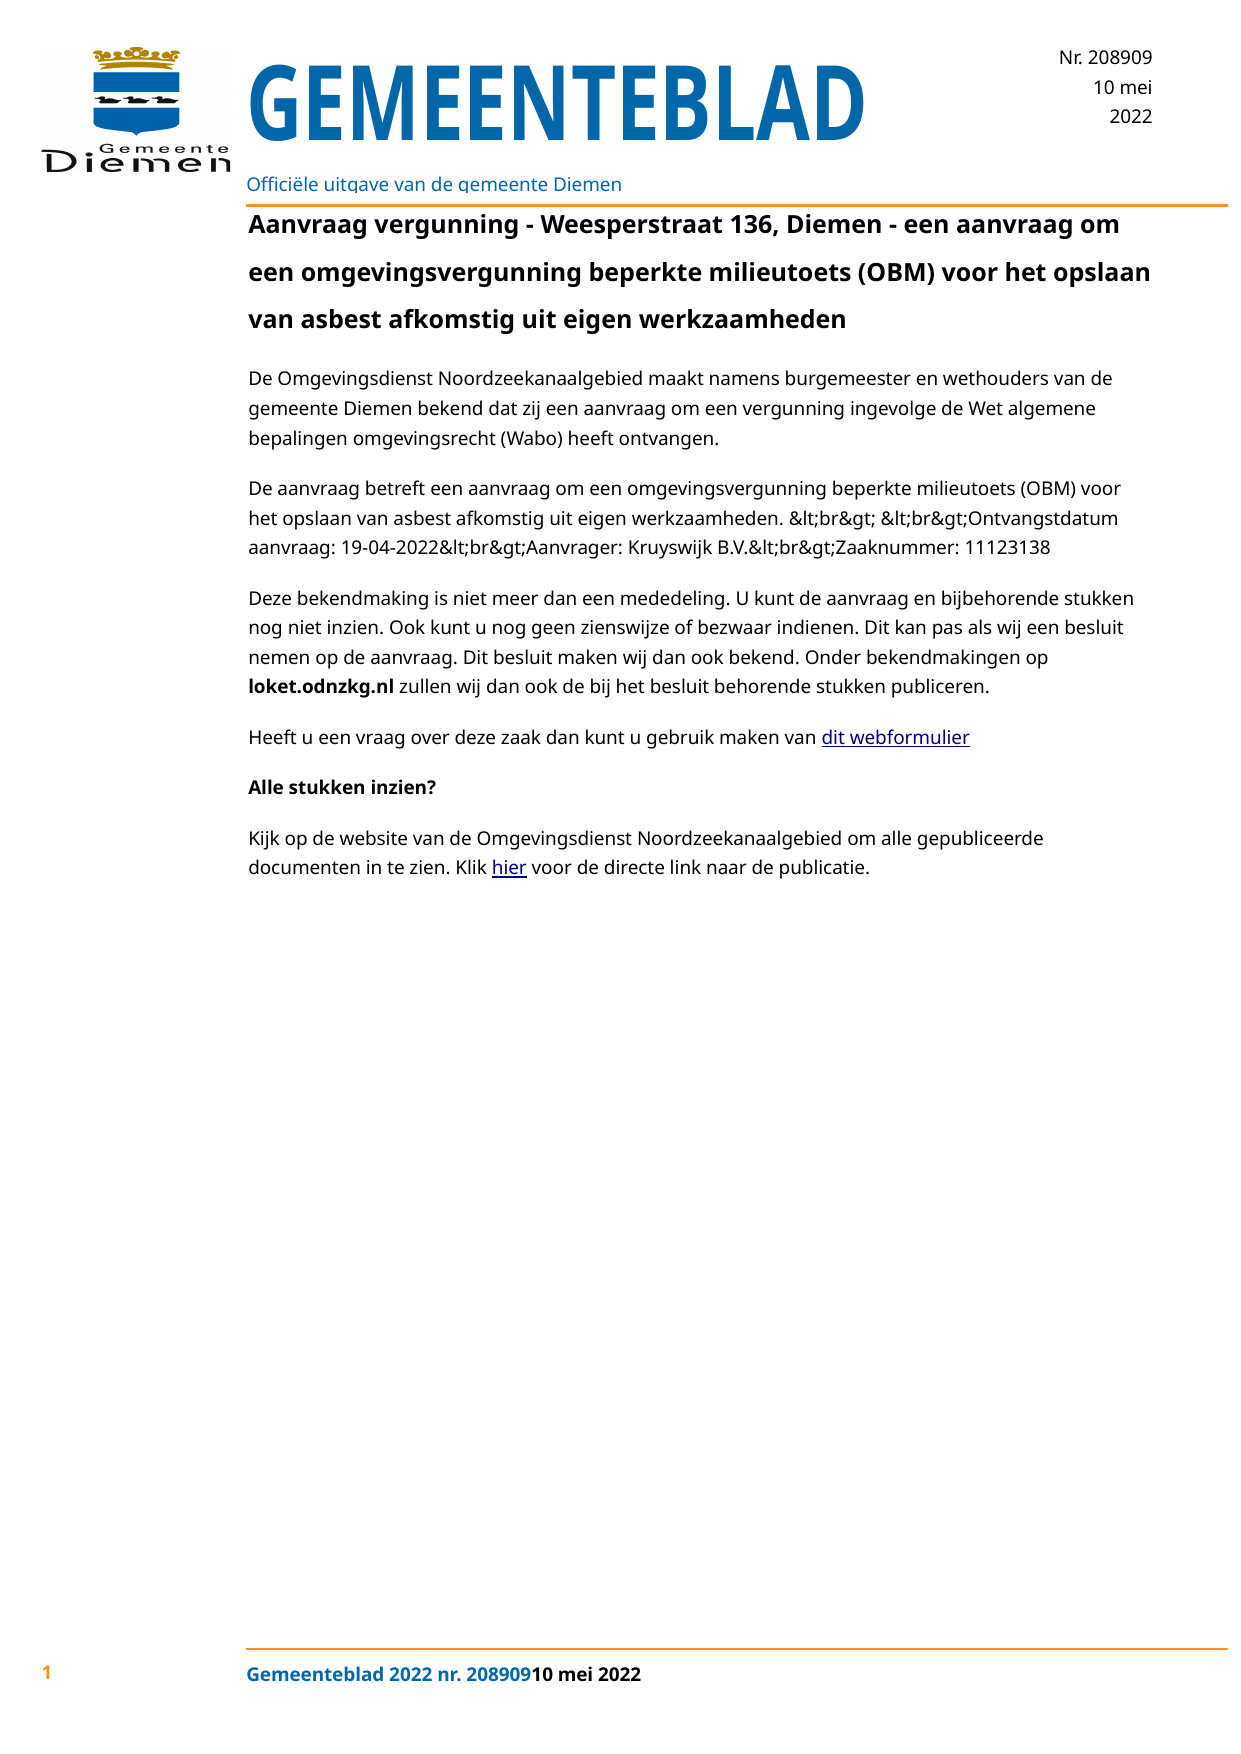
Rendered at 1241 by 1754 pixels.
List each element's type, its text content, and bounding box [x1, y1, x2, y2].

text Kijk op de website van de Omgevingsdienst Noordzeekanaalgebied om alle gepubliceerde documenten in te zien. Klik hier voor de directe link naar de publicatie. [248, 825, 1152, 880]
picture [41, 47, 231, 172]
text De aanvraag betreft een aanvraag om een omgevingsvergunning beperkte milieutoets (OBM) voor het opslaan van asbest afkomstig uit eigen werkzaamheden. &lt;br&gt; &lt;br&gt;Ontvangstdatum aanvraag: 19-04-2022&lt;br&gt;Aanvrager: Kruyswijk B.V.&lt;br&gt;Zaaknummer: 11123138 [248, 475, 1152, 560]
text Alle stukken inzien? [248, 774, 1152, 800]
text Heeft u een vraag over deze zaak dan kunt u gebruik maken van dit webformulier [248, 724, 1152, 749]
text Deze bekendmaking is niet meer dan een mededeling. U kunt de aanvraag en bijbehorende stukken nog niet inzien. Ook kunt u nog geen zienswijze of bezwaar indienen. Dit kan pas als wij een besluit nemen op de aanvraag. Dit besluit maken wij dan ook bekend. Onder bekendmakingen op loket.odnzkg.nl zullen wij dan ook de bij het besluit behorende stukken publiceren. [248, 585, 1152, 699]
text Aanvraag vergunning - Weesperstraat 136, Diemen - een aanvraag om een omgevingsvergunning beperkte milieutoets (OBM) voor het opslaan van asbest afkomstig uit eigen werkzaamheden [248, 207, 1152, 336]
text De Omgevingsdienst Noordzeekanaalgebied maakt namens burgemeester en wethouders van de gemeente Diemen bekend dat zij een aanvraag om een vergunning ingevolge de Wet algemene bepalingen omgevingsrecht (Wabo) heeft ontvangen. [248, 366, 1152, 450]
